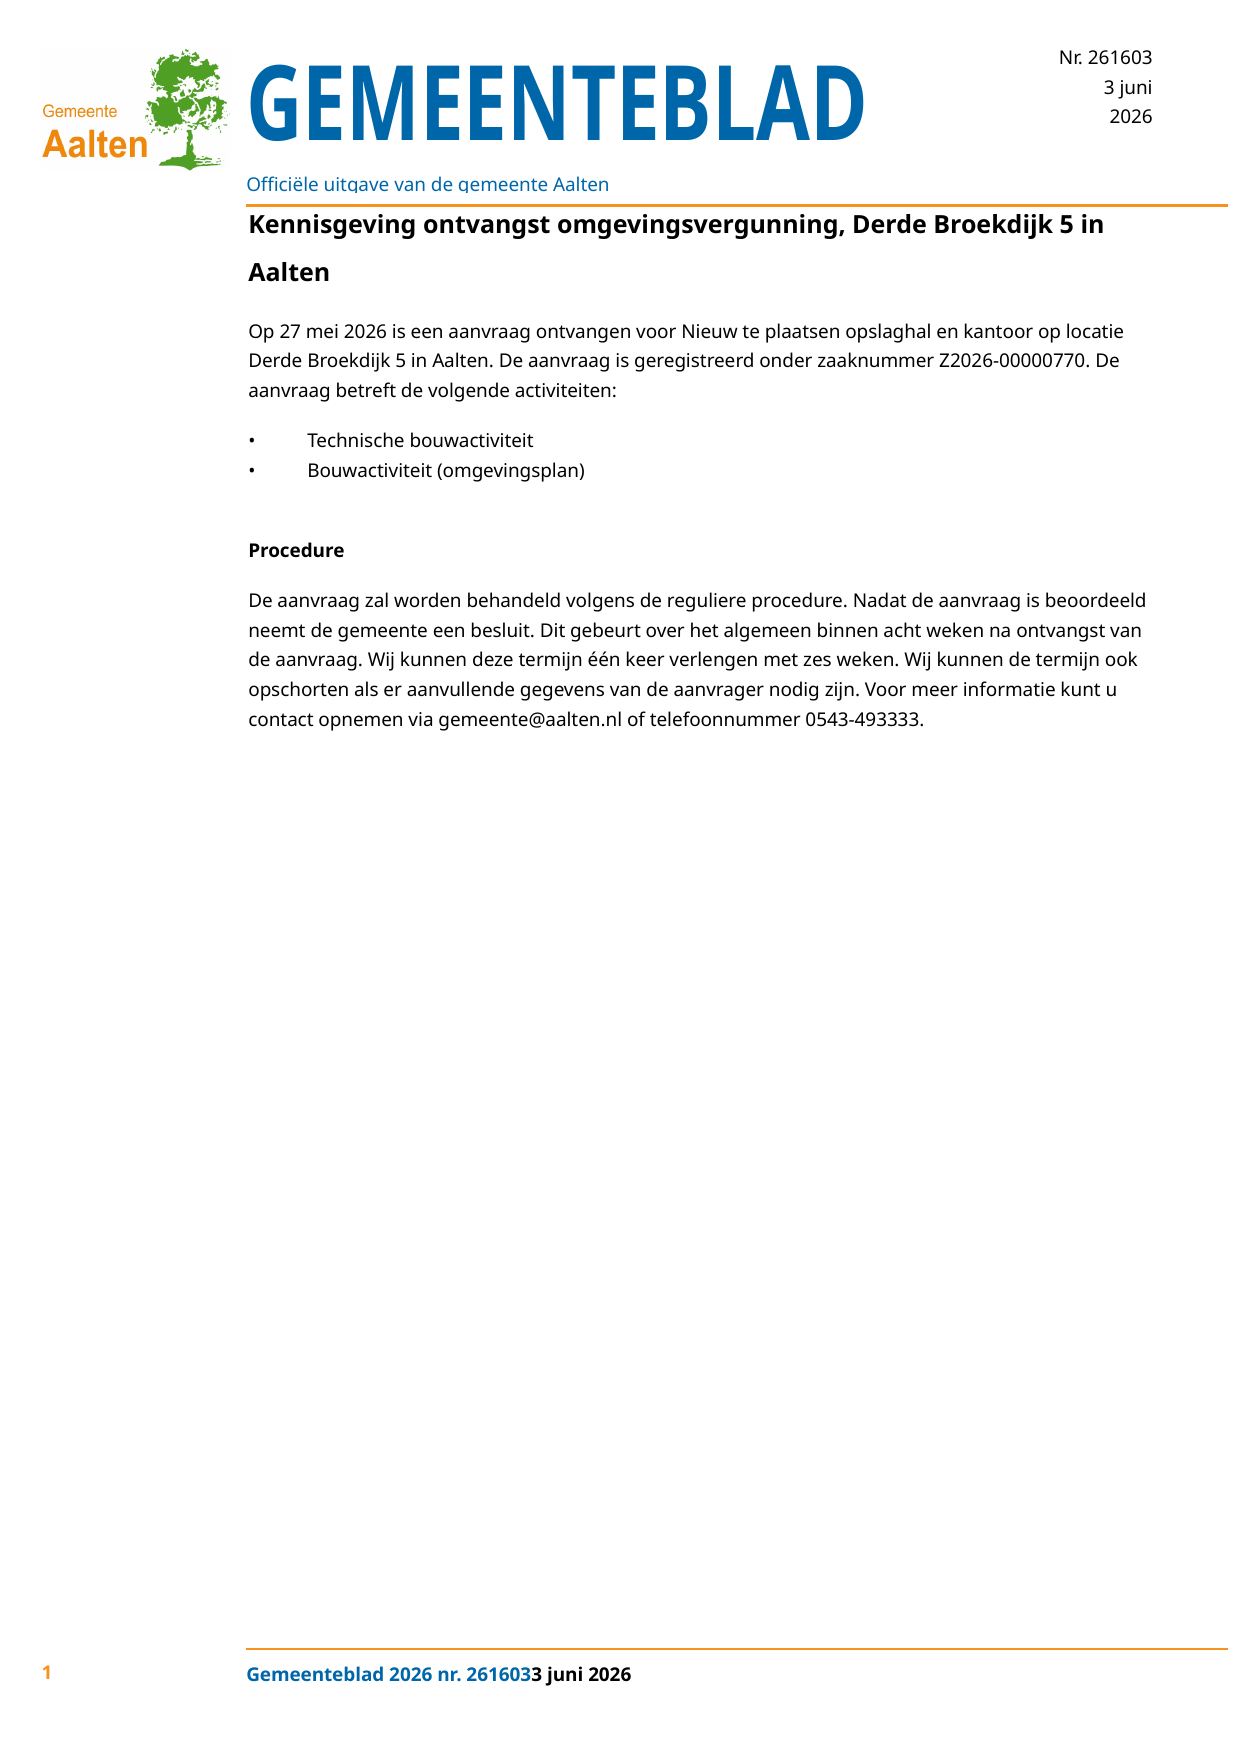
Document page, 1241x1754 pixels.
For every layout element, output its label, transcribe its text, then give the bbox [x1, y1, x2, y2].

text Op 27 mei 2026 is een aanvraag ontvangen voor Nieuw te plaatsen opslaghal en kantoor op locatie Derde Broekdijk 5 in Aalten. De aanvraag is geregistreerd onder zaaknummer Z2026-00000770. De aanvraag betreft de volgende activiteiten: [248, 318, 1152, 403]
picture [41, 47, 231, 172]
text De aanvraag zal worden behandeld volgens de reguliere procedure. Nadat de aanvraag is beoordeeld neemt de gemeente een besluit. Dit gebeurt over het algemeen binnen acht weken na ontvangst van de aanvraag. Wij kunnen deze termijn één keer verlengen met zes weken. Wij kunnen de termijn ook opschorten als er aanvullende gegevens van de aanvrager nodig zijn. Voor meer informatie kunt u contact opnemen via gemeente@aalten.nl of telefoonnummer 0543-493333. [248, 587, 1152, 732]
list Technische bouwactiviteit [248, 427, 1152, 453]
text Procedure [248, 537, 1152, 563]
list Bouwactiviteit (omgevingsplan) [248, 457, 1152, 483]
text Kennisgeving ontvangst omgevingsvergunning, Derde Broekdijk 5 in Aalten [248, 207, 1152, 288]
